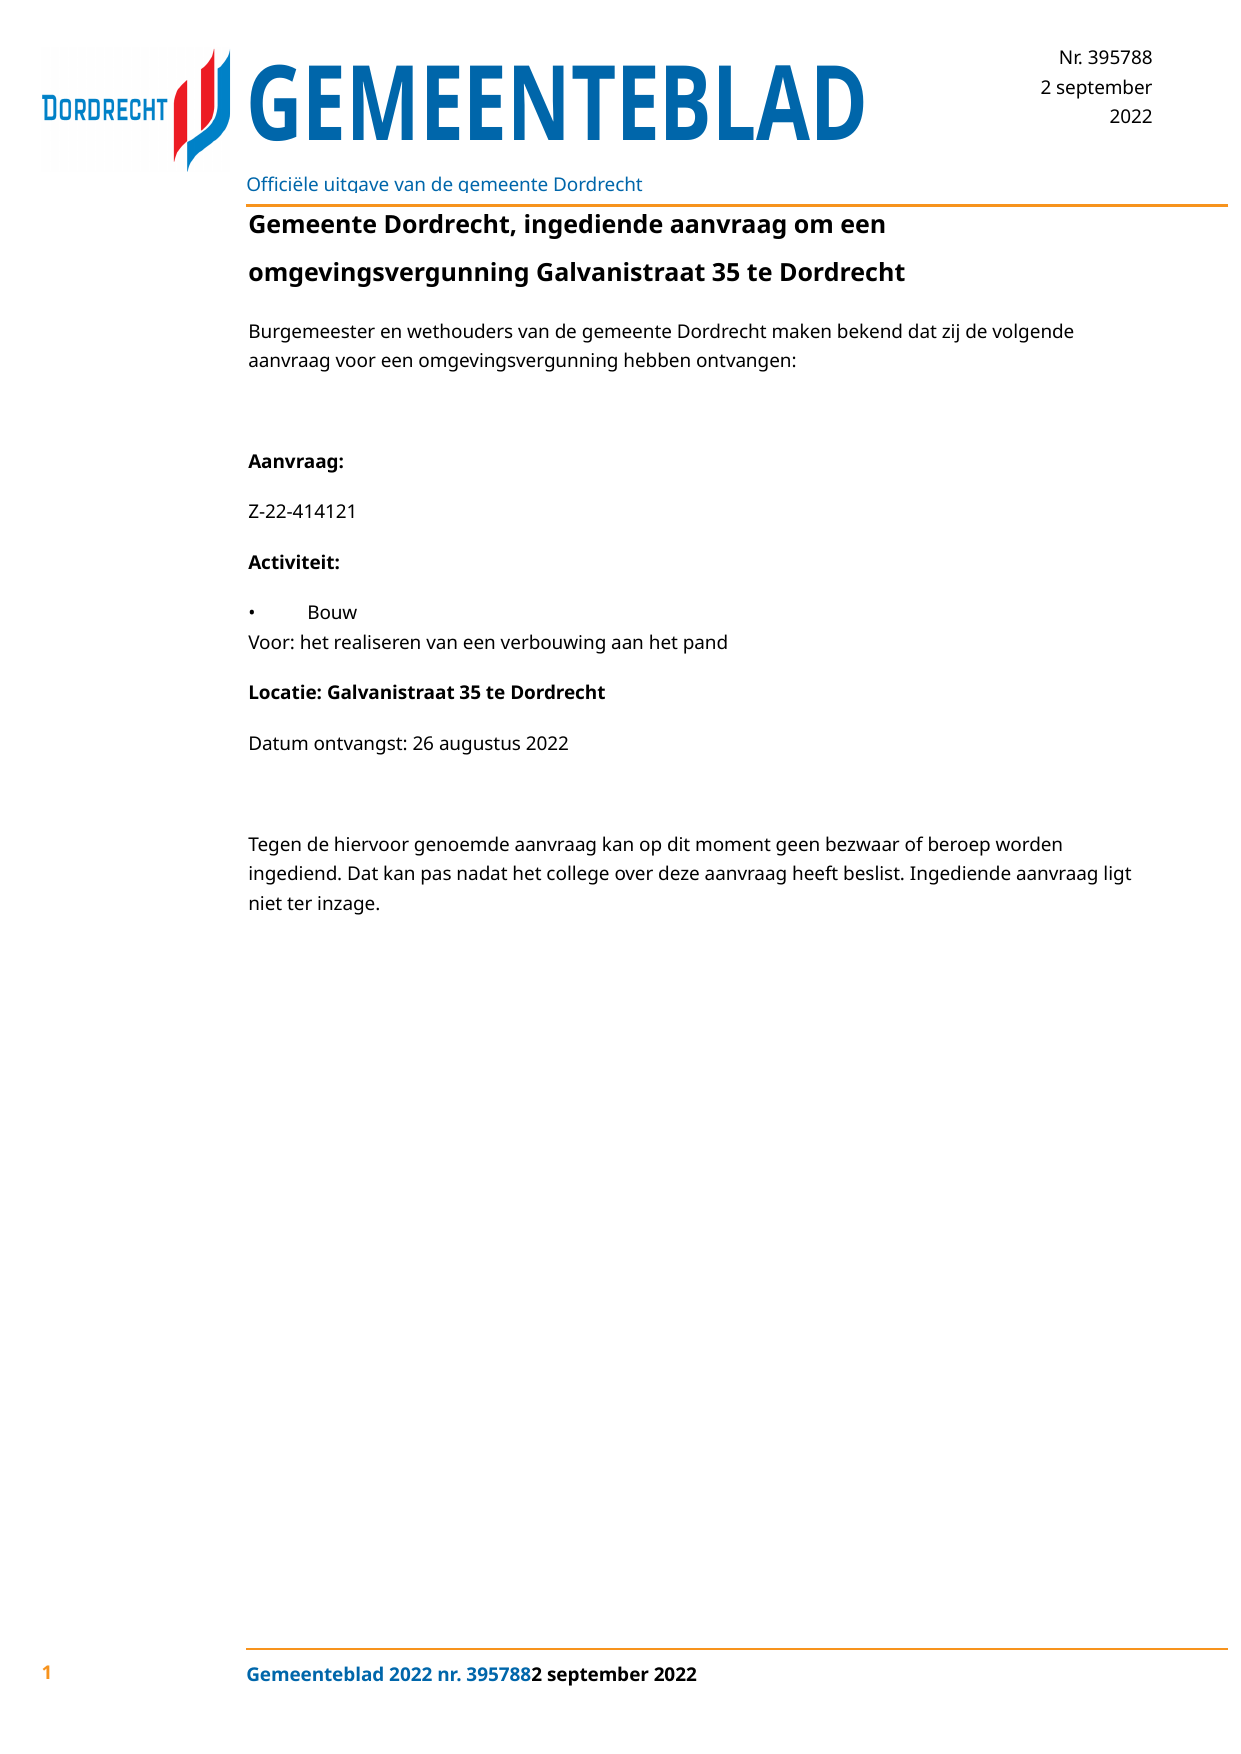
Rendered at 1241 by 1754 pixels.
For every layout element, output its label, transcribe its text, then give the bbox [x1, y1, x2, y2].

list Bouw [248, 599, 1152, 625]
text Tegen de hiervoor genoemde aanvraag kan op dit moment geen bezwaar of beroep worden ingediend. Dat kan pas nadat het college over deze aanvraag heeft beslist. Ingediende aanvraag ligt niet ter inzage. [248, 831, 1152, 916]
text Datum ontvangst: 26 augustus 2022 [248, 730, 1152, 756]
text Voor: het realiseren van een verbouwing aan het pand [248, 629, 1152, 655]
text Burgemeester en wethouders van de gemeente Dordrecht maken bekend dat zij de volgende aanvraag voor een omgevingsvergunning hebben ontvangen: [248, 318, 1152, 373]
text Activiteit: [248, 549, 1152, 575]
text Z-22-414121 [248, 499, 1152, 524]
text Gemeente Dordrecht, ingediende aanvraag om een omgevingsvergunning Galvanistraat 35 te Dordrecht [248, 207, 1152, 288]
picture [41, 47, 231, 172]
text Locatie: Galvanistraat 35 te Dordrecht [248, 679, 1152, 705]
text Aanvraag: [248, 448, 1152, 474]
